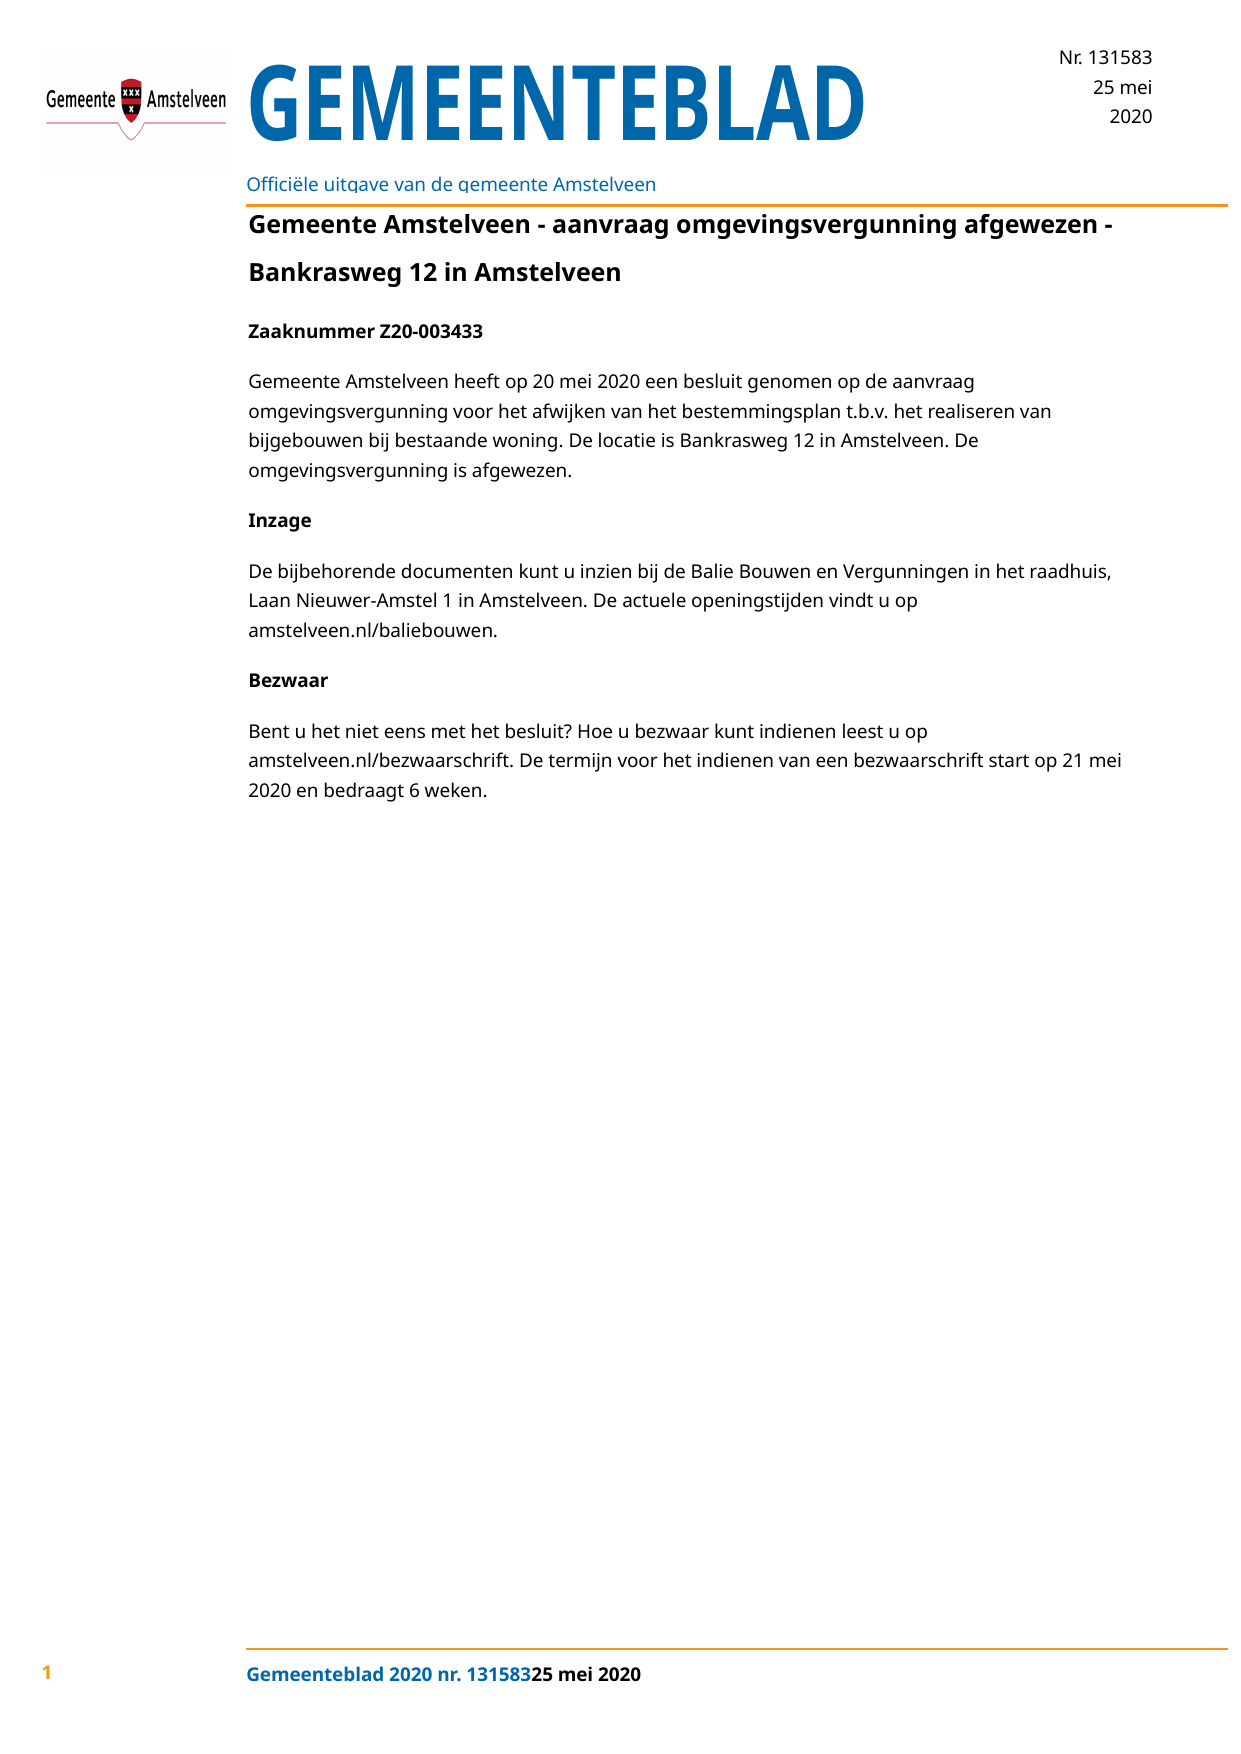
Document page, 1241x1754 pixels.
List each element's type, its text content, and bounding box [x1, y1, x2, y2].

text Bezwaar [248, 667, 1152, 693]
text Inzage [248, 507, 1152, 533]
text De bijbehorende documenten kunt u inzien bij de Balie Bouwen en Vergunningen in het raadhuis, Laan Nieuwer-Amstel 1 in Amstelveen. De actuele openingstijden vindt u op amstelveen.nl/baliebouwen. [248, 558, 1152, 643]
picture [41, 47, 231, 172]
text Gemeente Amstelveen - aanvraag omgevingsvergunning afgewezen - Bankrasweg 12 in Amstelveen [248, 207, 1152, 288]
text Zaaknummer Z20-003433 [248, 318, 1152, 344]
text Bent u het niet eens met het besluit? Hoe u bezwaar kunt indienen leest u op amstelveen.nl/bezwaarschrift. De termijn voor het indienen van een bezwaarschrift start op 21 mei 2020 en bedraagt 6 weken. [248, 718, 1152, 803]
text Gemeente Amstelveen heeft op 20 mei 2020 een besluit genomen op de aanvraag omgevingsvergunning voor het afwijken van het bestemmingsplan t.b.v. het realiseren van bijgebouwen bij bestaande woning. De locatie is Bankrasweg 12 in Amstelveen. De omgevingsvergunning is afgewezen. [248, 368, 1152, 483]
